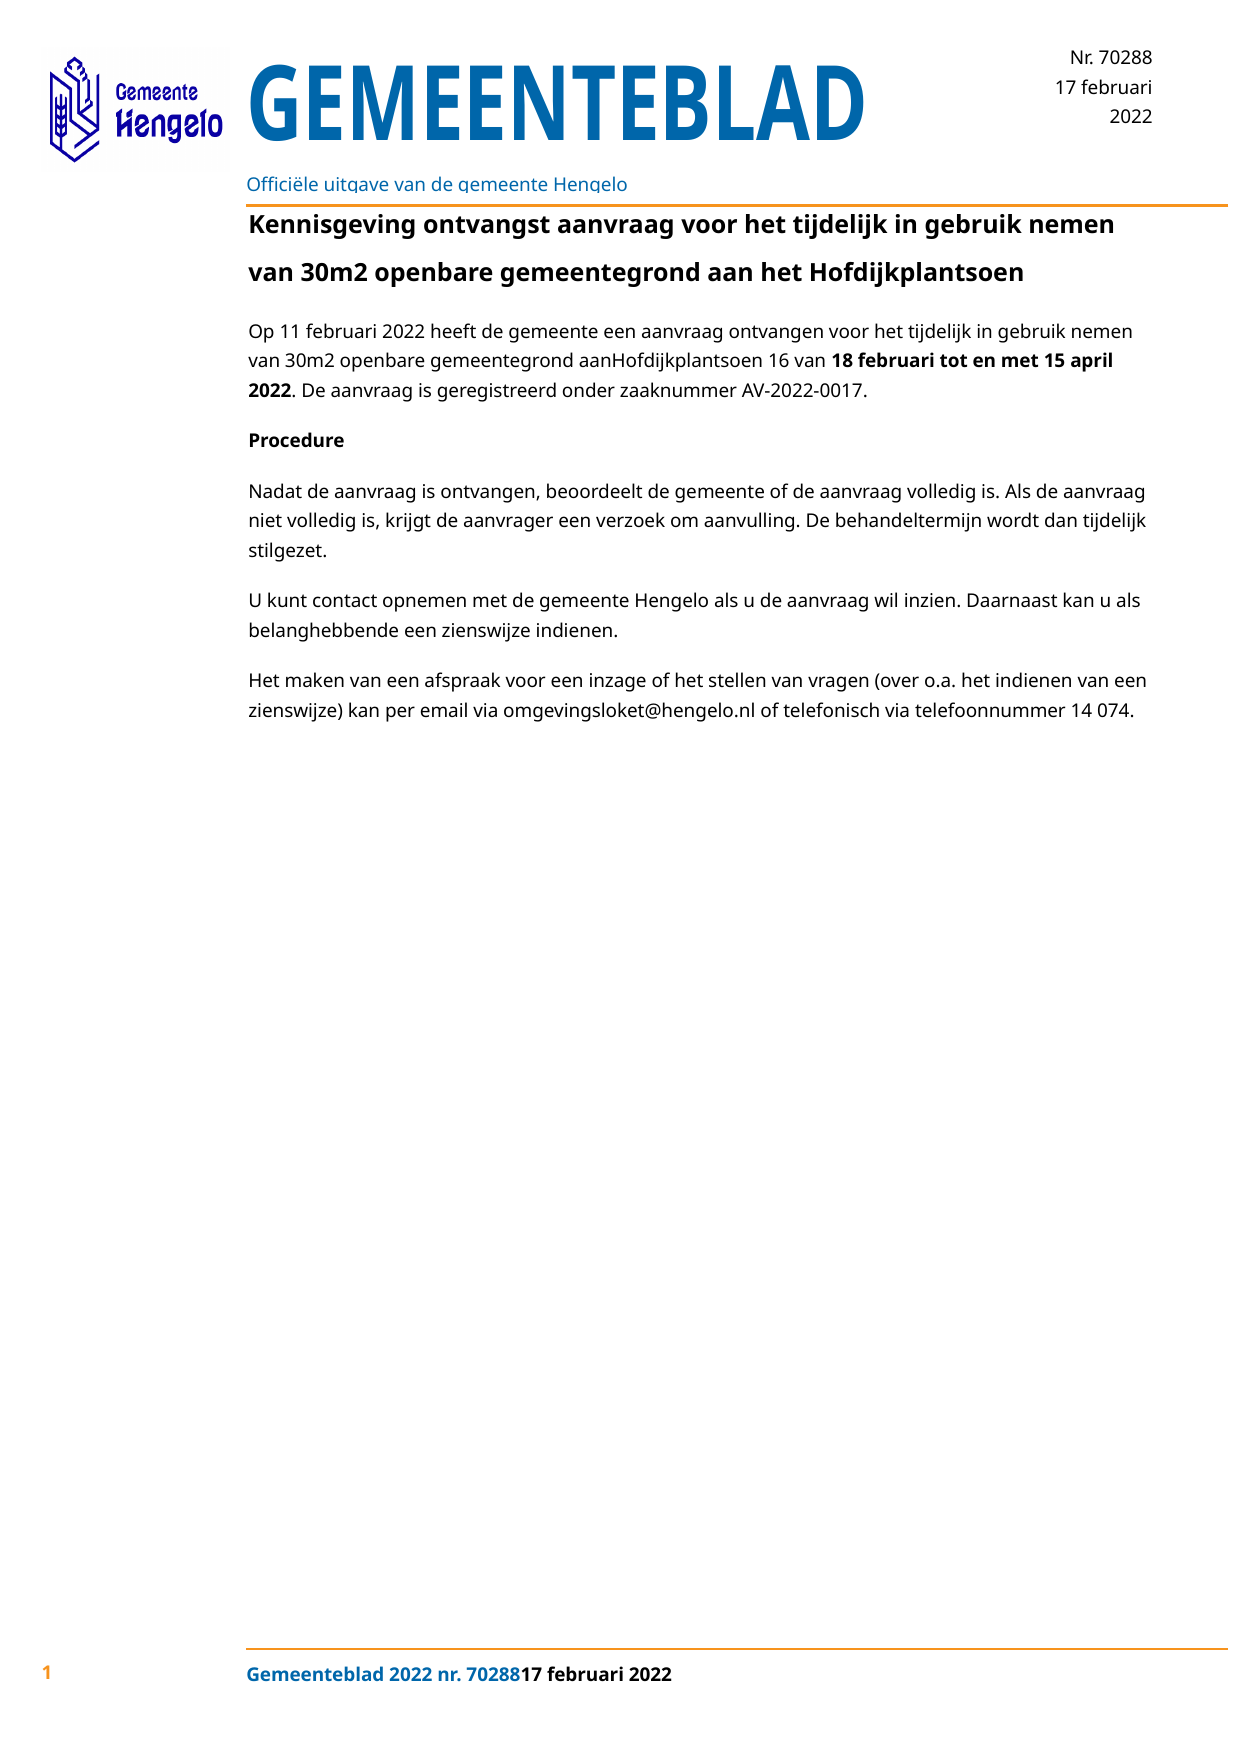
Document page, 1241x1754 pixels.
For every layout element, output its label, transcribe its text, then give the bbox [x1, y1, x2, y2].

text U kunt contact opnemen met de gemeente Hengelo als u de aanvraag wil inzien. Daarnaast kan u als belanghebbende een zienswijze indienen. [248, 587, 1152, 643]
text Nadat de aanvraag is ontvangen, beoordeelt de gemeente of de aanvraag volledig is. Als de aanvraag niet volledig is, krijgt de aanvrager een verzoek om aanvulling. De behandeltermijn wordt dan tijdelijk stilgezet. [248, 478, 1152, 563]
text Procedure [248, 427, 1152, 453]
picture [41, 47, 231, 172]
text Op 11 februari 2022 heeft de gemeente een aanvraag ontvangen voor het tijdelijk in gebruik nemen van 30m2 openbare gemeentegrond aanHofdijkplantsoen 16 van 18 februari tot en met 15 april 2022. De aanvraag is geregistreerd onder zaaknummer AV-2022-0017. [248, 318, 1152, 403]
text Kennisgeving ontvangst aanvraag voor het tijdelijk in gebruik nemen van 30m2 openbare gemeentegrond aan het Hofdijkplantsoen [248, 207, 1152, 288]
text Het maken van een afspraak voor een inzage of het stellen van vragen (over o.a. het indienen van een zienswijze) kan per email via omgevingsloket@hengelo.nl of telefonisch via telefoonnummer 14 074. [248, 667, 1152, 723]
